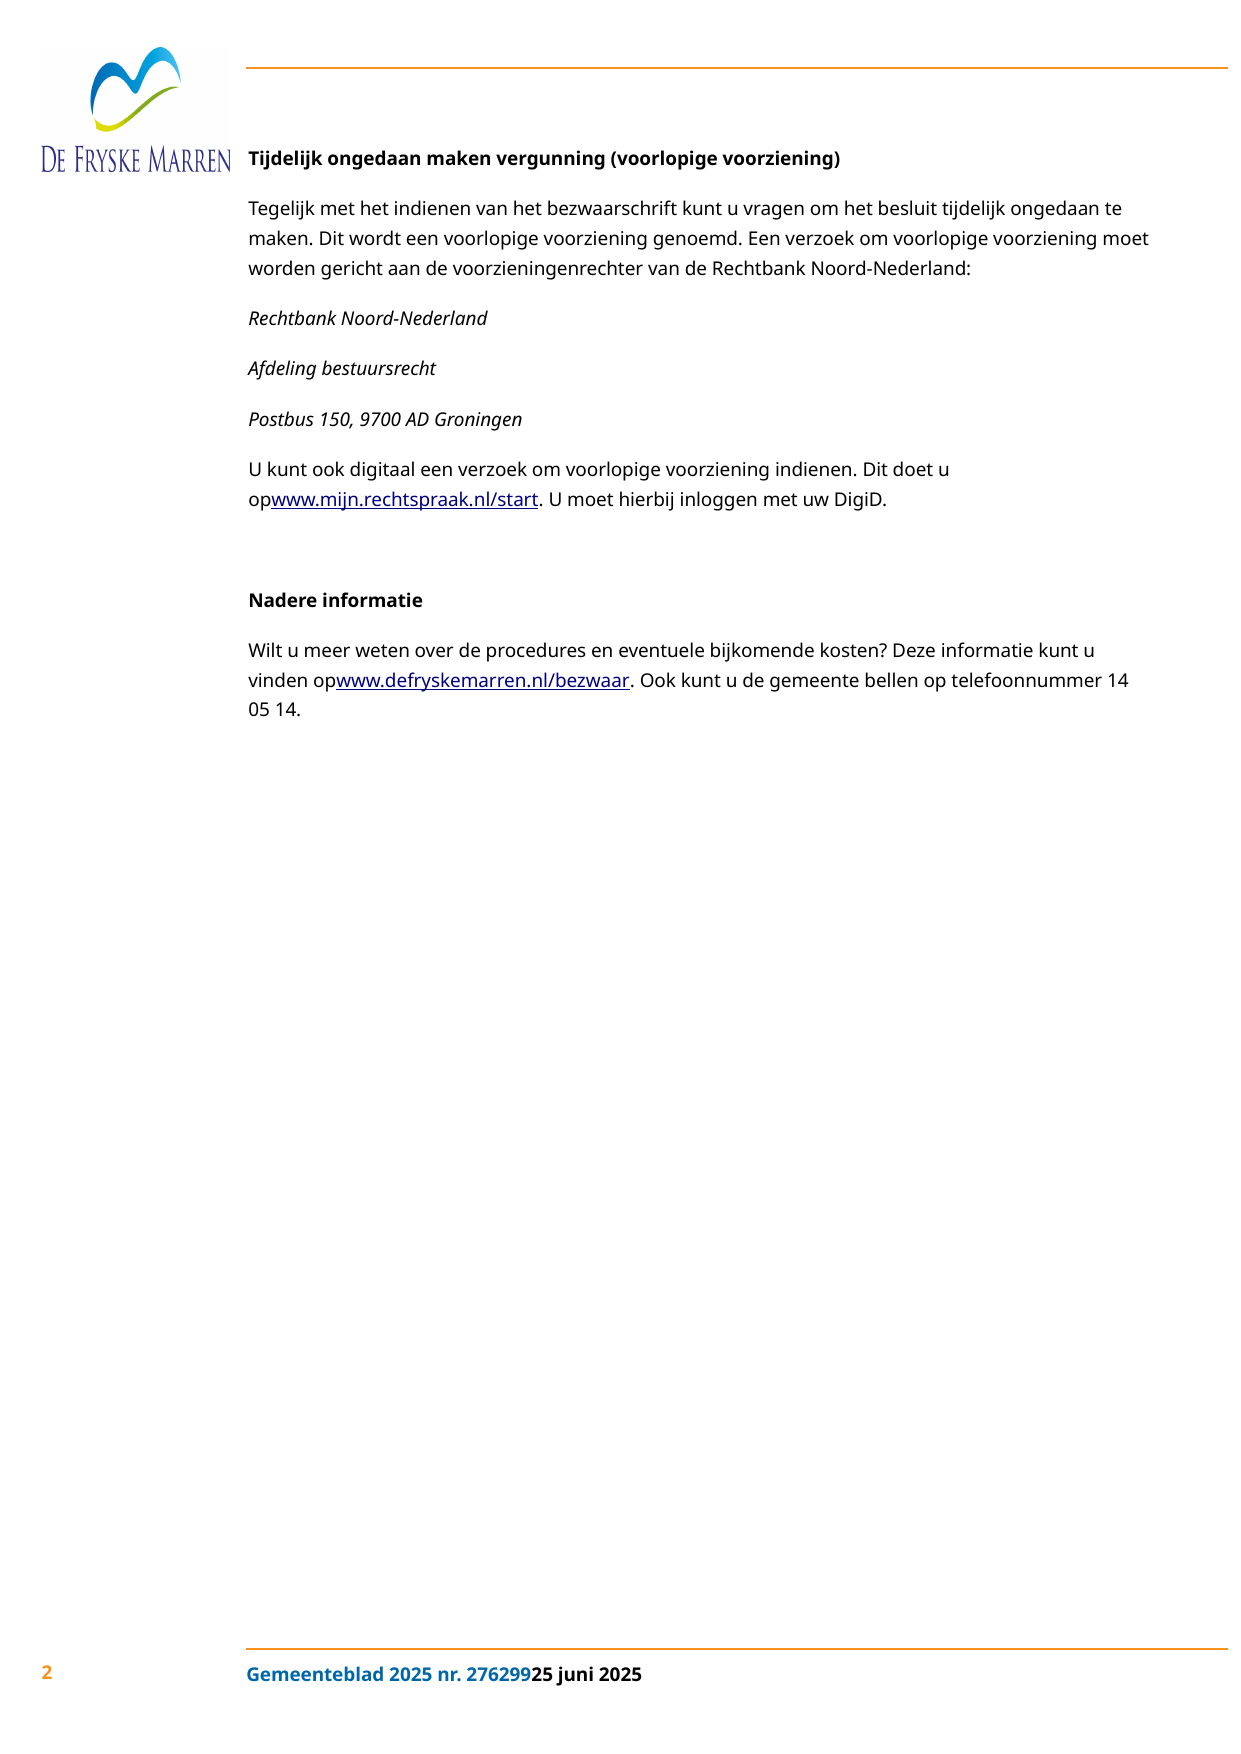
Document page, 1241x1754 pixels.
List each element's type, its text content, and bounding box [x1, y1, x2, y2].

picture [41, 47, 231, 172]
text Tegelijk met het indienen van het bezwaarschrift kunt u vragen om het besluit tijdelijk ongedaan te maken. Dit wordt een voorlopige voorziening genoemd. Een verzoek om voorlopige voorziening moet worden gericht aan de voorzieningenrechter van de Rechtbank Noord-Nederland: [248, 196, 1152, 281]
text Afdeling bestuursrecht [248, 356, 1152, 381]
text Wilt u meer weten over de procedures en eventuele bijkomende kosten? Deze informatie kunt u vinden opwww.defryskemarren.nl/bezwaar. Ook kunt u de gemeente bellen op telefoonnummer 14 05 14. [248, 637, 1152, 722]
text U kunt ook digitaal een verzoek om voorlopige voorziening indienen. Dit doet u opwww.mijn.rechtspraak.nl/start. U moet hierbij inloggen met uw DigiD. [248, 456, 1152, 512]
text Tijdelijk ongedaan maken vergunning (voorlopige voorziening) [248, 145, 1152, 171]
text Rechtbank Noord-Nederland [248, 305, 1152, 331]
text Postbus 150, 9700 AD Groningen [248, 406, 1152, 432]
text Nadere informatie [248, 587, 1152, 613]
